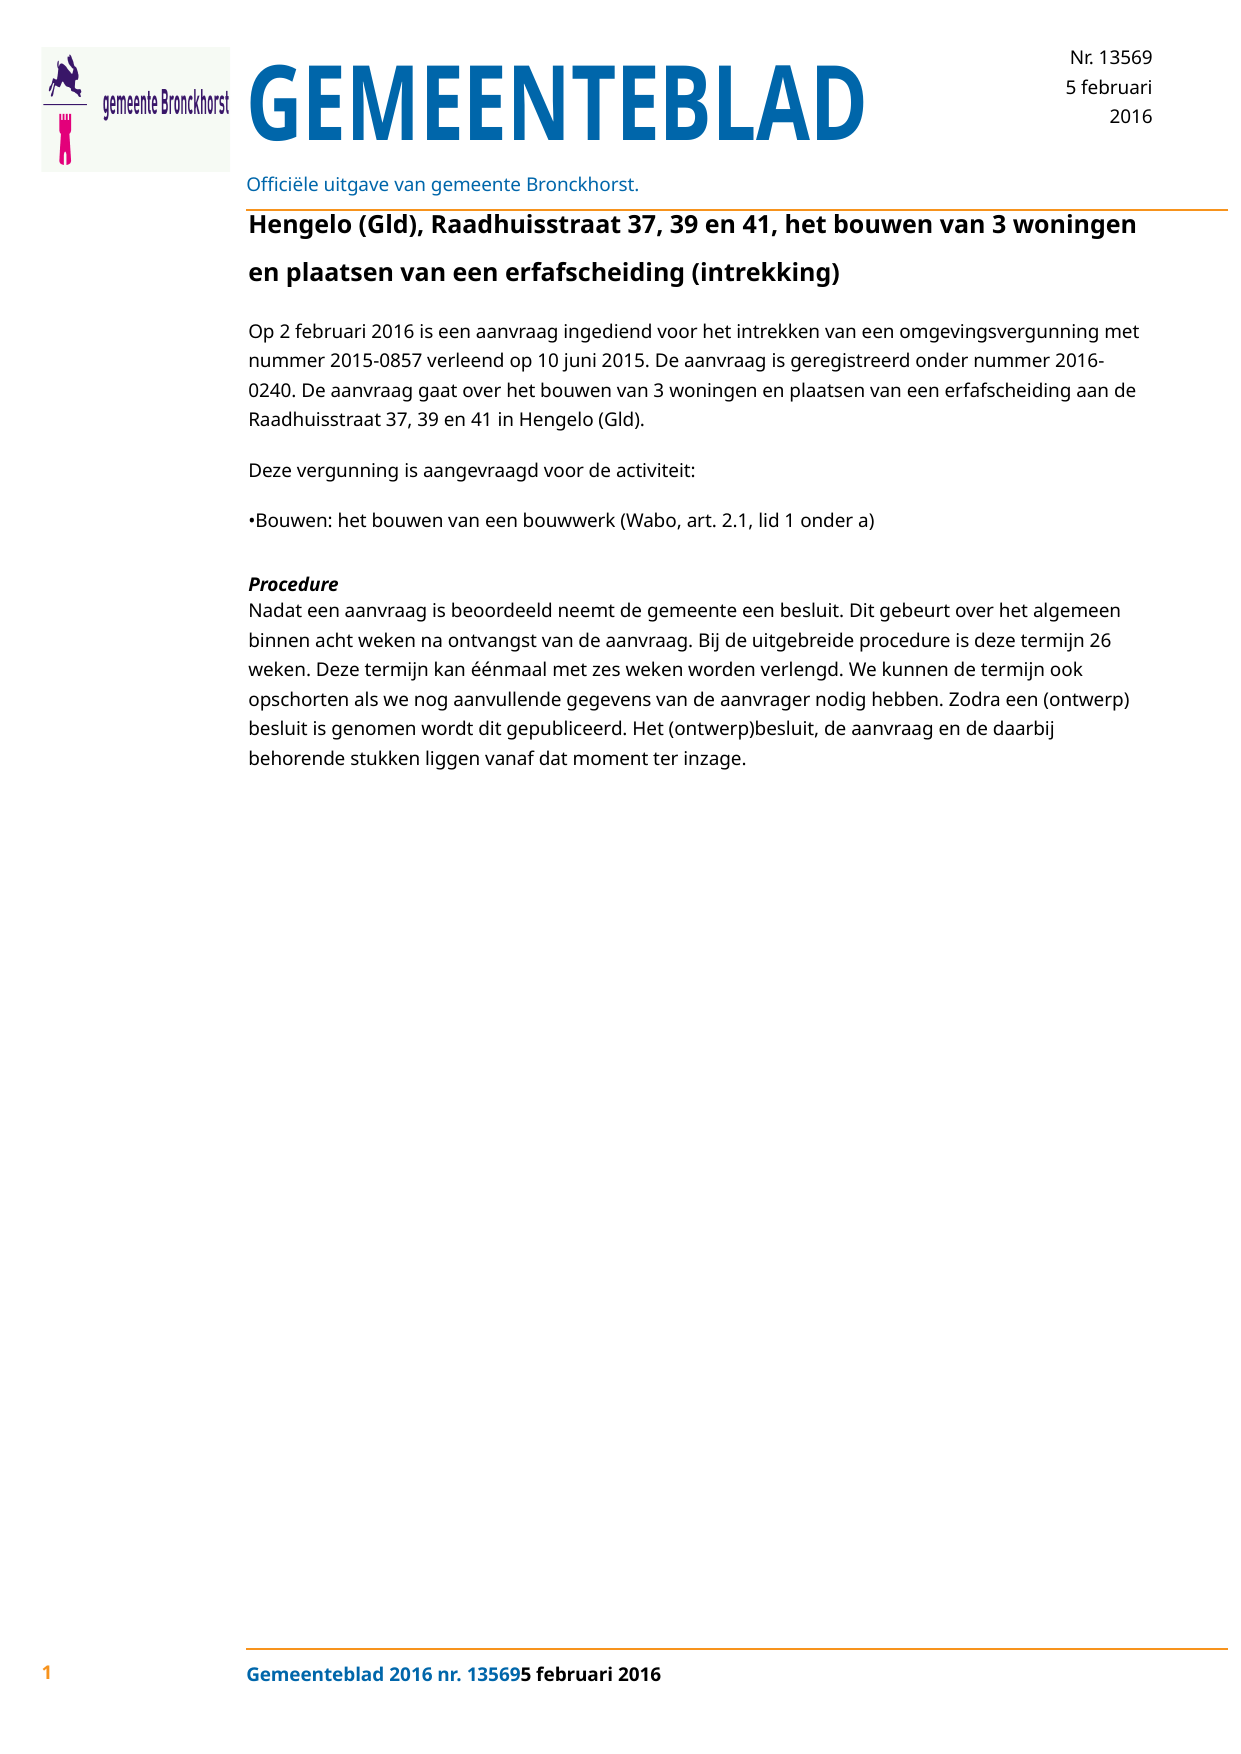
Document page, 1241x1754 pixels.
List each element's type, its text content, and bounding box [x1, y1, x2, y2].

text •Bouwen: het bouwen van een bouwwerk (Wabo, art. 2.1, lid 1 onder a) [248, 507, 1152, 533]
text Hengelo (Gld), Raadhuisstraat 37, 39 en 41, het bouwen van 3 woningen en plaatsen van een erfafscheiding (intrekking) [248, 211, 1152, 288]
picture [41, 47, 231, 172]
text Procedure [248, 571, 1152, 597]
text Nadat een aanvraag is beoordeeld neemt de gemeente een besluit. Dit gebeurt over het algemeen binnen acht weken na ontvangst van de aanvraag. Bij de uitgebreide procedure is deze termijn 26 weken. Deze termijn kan éénmaal met zes weken worden verlengd. We kunnen de termijn ook opschorten als we nog aanvullende gegevens van de aanvrager nodig hebben. Zodra een (ontwerp) besluit is genomen wordt dit gepubliceerd. Het (ontwerp)besluit, de aanvraag en de daarbij behorende stukken liggen vanaf dat moment ter inzage. [248, 597, 1152, 771]
text Deze vergunning is aangevraagd voor de activiteit: [248, 457, 1152, 483]
text Op 2 februari 2016 is een aanvraag ingediend voor het intrekken van een omgevingsvergunning met nummer 2015-0857 verleend op 10 juni 2015. De aanvraag is geregistreerd onder nummer 2016-0240. De aanvraag gaat over het bouwen van 3 woningen en plaatsen van een erfafscheiding aan de Raadhuisstraat 37, 39 en 41 in Hengelo (Gld). [248, 318, 1152, 432]
